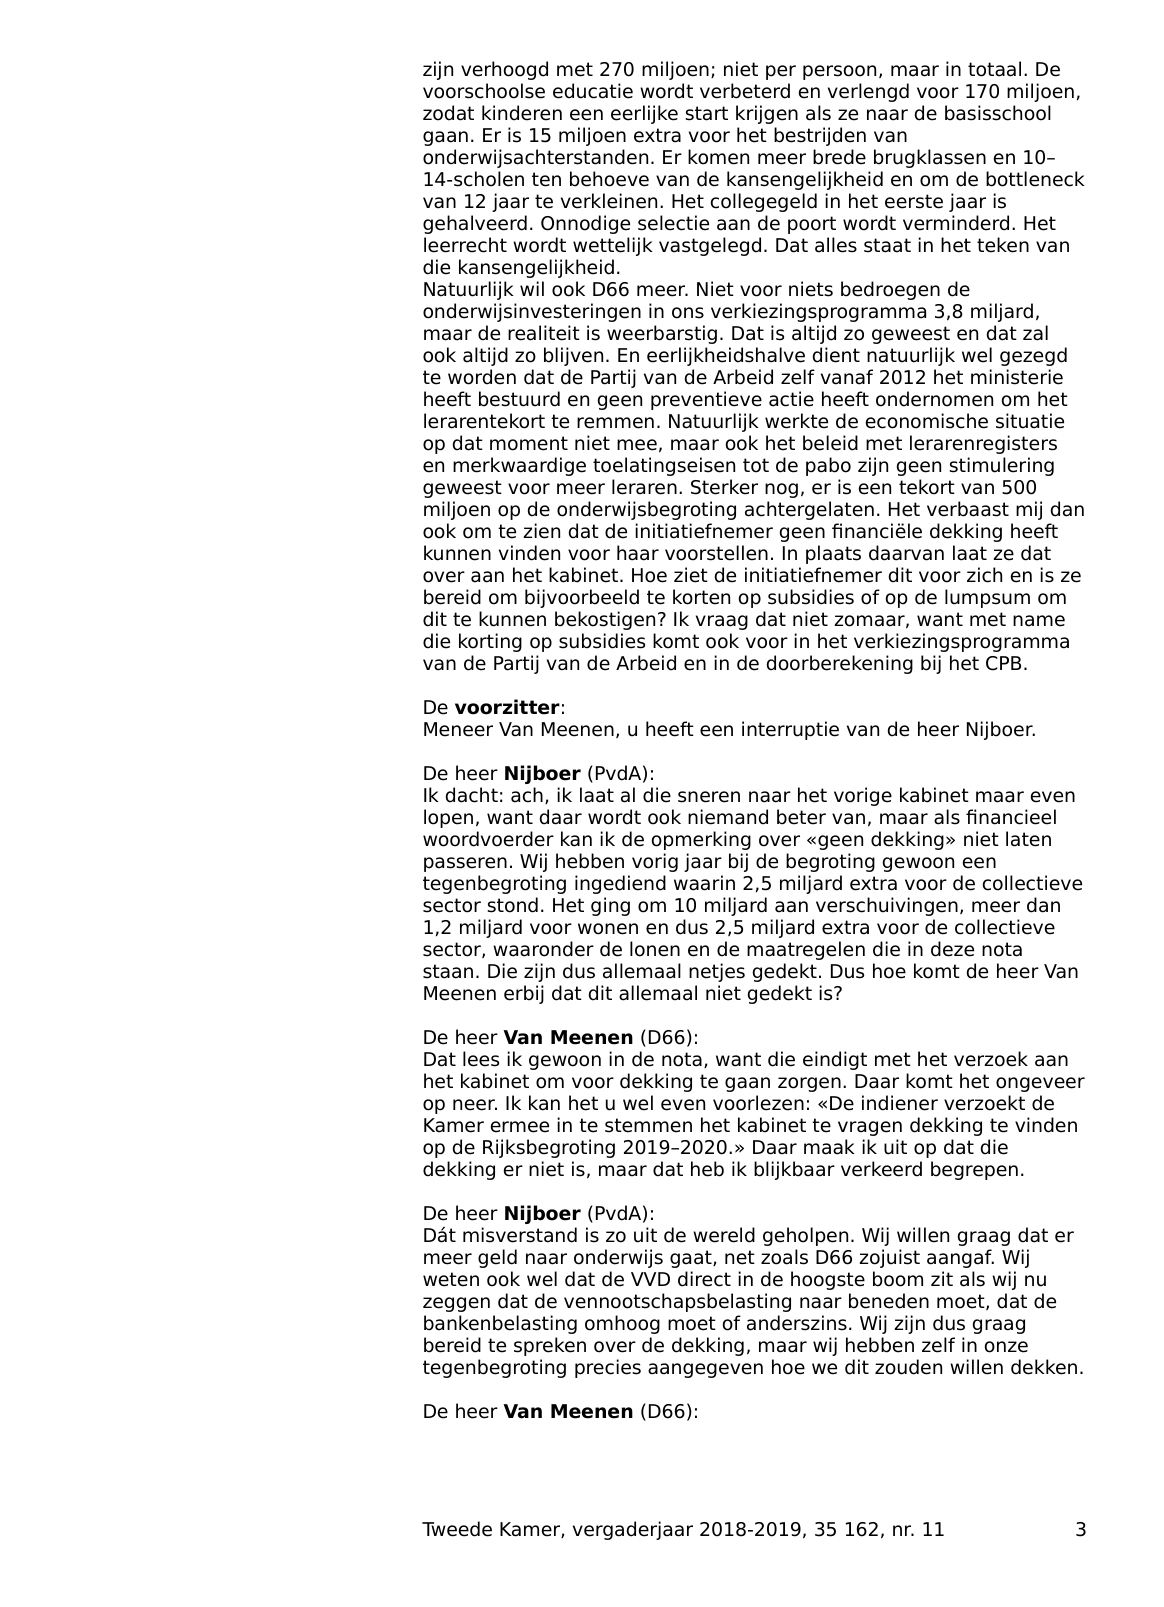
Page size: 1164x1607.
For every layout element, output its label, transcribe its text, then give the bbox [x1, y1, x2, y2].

text De voorzitter: [422, 697, 1087, 719]
text zijn verhoogd met 270 miljoen; niet per persoon, maar in totaal. De voorschoolse educatie wordt verbeterd en verlengd voor 170 miljoen, zodat kinderen een eerlijke start krijgen als ze naar de basisschool gaan. Er is 15 miljoen extra voor het bestrijden van onderwijsachterstanden. Er komen meer brede brugklassen en 10–14-scholen ten behoeve van de kansengelijkheid en om de bottleneck van 12 jaar te verkleinen. Het collegegeld in het eerste jaar is gehalveerd. Onnodige selectie aan de poort wordt verminderd. Het leerrecht wordt wettelijk vastgelegd. Dat alles staat in het teken van die kansengelijkheid. [422, 59, 1087, 279]
text De heer Van Meenen (D66): [422, 1027, 1087, 1049]
text De heer Van Meenen (D66): [422, 1401, 1087, 1423]
text De heer Nijboer (PvdA): [422, 1203, 1087, 1225]
text Dát misverstand is zo uit de wereld geholpen. Wij willen graag dat er meer geld naar onderwijs gaat, net zoals D66 zojuist aangaf. Wij weten ook wel dat de VVD direct in de hoogste boom zit als wij nu zeggen dat de vennootschapsbelasting naar beneden moet, dat de bankenbelasting omhoog moet of anderszins. Wij zijn dus graag bereid te spreken over de dekking, maar wij hebben zelf in onze tegenbegroting precies aangegeven hoe we dit zouden willen dekken. [422, 1225, 1087, 1379]
text Dat lees ik gewoon in de nota, want die eindigt met het verzoek aan het kabinet om voor dekking te gaan zorgen. Daar komt het ongeveer op neer. Ik kan het u wel even voorlezen: «De indiener verzoekt de Kamer ermee in te stemmen het kabinet te vragen dekking te vinden op de Rijksbegroting 2019–2020.» Daar maak ik uit op dat die dekking er niet is, maar dat heb ik blijkbaar verkeerd begrepen. [422, 1049, 1087, 1181]
text Ik dacht: ach, ik laat al die sneren naar het vorige kabinet maar even lopen, want daar wordt ook niemand beter van, maar als financieel woordvoerder kan ik de opmerking over «geen dekking» niet laten passeren. Wij hebben vorig jaar bij de begroting gewoon een tegenbegroting ingediend waarin 2,5 miljard extra voor de collectieve sector stond. Het ging om 10 miljard aan verschuivingen, meer dan 1,2 miljard voor wonen en dus 2,5 miljard extra voor de collectieve sector, waaronder de lonen en de maatregelen die in deze nota staan. Die zijn dus allemaal netjes gedekt. Dus hoe komt de heer Van Meenen erbij dat dit allemaal niet gedekt is? [422, 785, 1087, 1004]
text De heer Nijboer (PvdA): [422, 763, 1087, 785]
text Meneer Van Meenen, u heeft een interruptie van de heer Nijboer. [422, 719, 1087, 741]
text Natuurlijk wil ook D66 meer. Niet voor niets bedroegen de onderwijsinvesteringen in ons verkiezingsprogramma 3,8 miljard, maar de realiteit is weerbarstig. Dat is altijd zo geweest en dat zal ook altijd zo blijven. En eerlijkheidshalve dient natuurlijk wel gezegd te worden dat de Partij van de Arbeid zelf vanaf 2012 het ministerie heeft bestuurd en geen preventieve actie heeft ondernomen om het lerarentekort te remmen. Natuurlijk werkte de economische situatie op dat moment niet mee, maar ook het beleid met lerarenregisters en merkwaardige toelatingseisen tot de pabo zijn geen stimulering geweest voor meer leraren. Sterker nog, er is een tekort van 500 miljoen op de onderwijsbegroting achtergelaten. Het verbaast mij dan ook om te zien dat de initiatiefnemer geen financiële dekking heeft kunnen vinden voor haar voorstellen. In plaats daarvan laat ze dat over aan het kabinet. Hoe ziet de initiatiefnemer dit voor zich en is ze bereid om bijvoorbeeld te korten op subsidies of op de lumpsum om dit te kunnen bekostigen? Ik vraag dat niet zomaar, want met name die korting op subsidies komt ook voor in het verkiezingsprogramma van de Partij van de Arbeid en in de doorberekening bij het CPB. [422, 279, 1087, 674]
